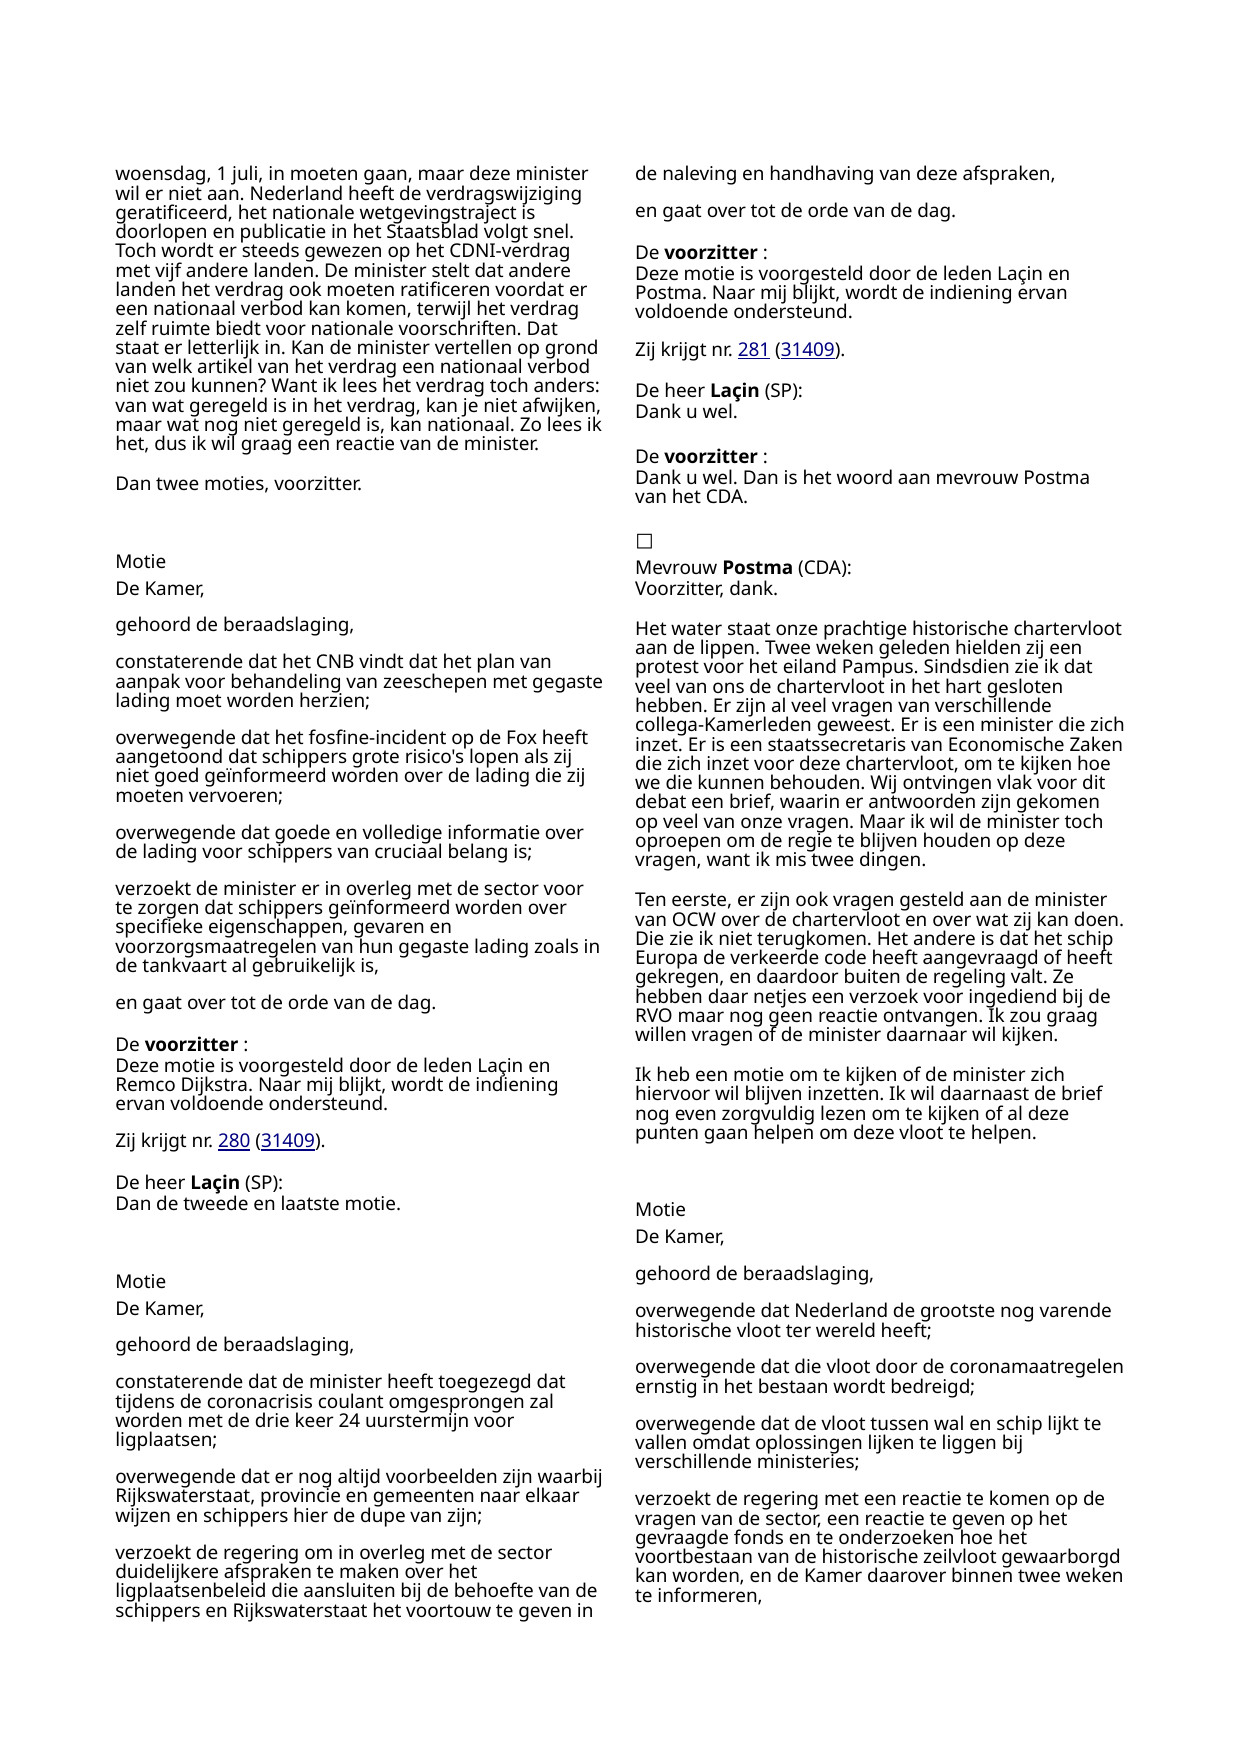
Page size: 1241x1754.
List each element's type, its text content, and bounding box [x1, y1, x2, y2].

text overwegende dat goede en volledige informatie over de lading voor schippers van cruciaal belang is; [115, 824, 605, 862]
text Zij krijgt nr. 281 (31409). [635, 341, 1125, 360]
text Ten eerste, er zijn ook vragen gesteld aan de minister van OCW over de chartervloot en over wat zij kan doen. Die zie ik niet terugkomen. Het andere is dat het schip Europa de verkeerde code heeft aangevraagd of heeft gekregen, en daardoor buiten de regeling valt. Ze hebben daar netjes een verzoek voor ingediend bij de RVO maar nog geen reactie ontvangen. Ik zou graag willen vragen of de minister daarnaar wil kijken. [635, 891, 1125, 1045]
text Voorzitter, dank. [635, 580, 1125, 599]
text gehoord de beraadslaging, [635, 1265, 1125, 1284]
text Het water staat onze prachtige historische chartervloot aan de lippen. Twee weken geleden hielden zij een protest voor het eiland Pampus. Sindsdien zie ik dat veel van ons de chartervloot in het hart gesloten hebben. Er zijn al veel vragen van verschillende collega-Kamerleden geweest. Er is een minister die zich inzet. Er is een staatssecretaris van Economische Zaken die zich inzet voor deze chartervloot, om te kijken hoe we die kunnen behouden. Wij ontvingen vlak voor dit debat een brief, waarin er antwoorden zijn gekomen op veel van onze vragen. Maar ik wil de minister toch oproepen om de regie te blijven houden op deze vragen, want ik mis twee dingen. [635, 620, 1125, 871]
text Zij krijgt nr. 280 (31409). [115, 1132, 605, 1152]
text overwegende dat er nog altijd voorbeelden zijn waarbij Rijkswaterstaat, provincie en gemeenten naar elkaar wijzen en schippers hier de dupe van zijn; [115, 1468, 605, 1526]
text gehoord de beraadslaging, [115, 1336, 605, 1356]
text De heer Laçin (SP): [115, 1169, 605, 1195]
text De Kamer, [635, 1228, 1125, 1248]
text overwegende dat Nederland de grootste nog varende historische vloot ter wereld heeft; [635, 1302, 1125, 1341]
text Deze motie is voorgesteld door de leden Laçin en Remco Dijkstra. Naar mij blijkt, wordt de indiening ervan voldoende ondersteund. [115, 1057, 605, 1114]
text de naleving en handhaving van deze afspraken, [635, 165, 1125, 184]
text constaterende dat de minister heeft toegezegd dat tijdens de coronacrisis coulant omgesprongen zal worden met de drie keer 24 uurstermijn voor ligplaatsen; [115, 1373, 605, 1451]
text Motie [115, 548, 605, 573]
text De voorzitter : [635, 239, 1125, 265]
text De Kamer, [115, 1299, 605, 1319]
text Motie [635, 1197, 1125, 1222]
text Dank u wel. [635, 403, 1125, 423]
text overwegende dat het fosfine-incident op de Fox heeft aangetoond dat schippers grote risico's lopen als zij niet goed geïnformeerd worden over de lading die zij moeten vervoeren; [115, 729, 605, 806]
text en gaat over tot de orde van de dag. [635, 202, 1125, 222]
text Mevrouw Postma (CDA): [635, 554, 1125, 580]
text verzoekt de regering om in overleg met de sector duidelijkere afspraken te maken over het ligplaatsenbeleid die aansluiten bij de behoefte van de schippers en Rijkswaterstaat het voortouw te geven in [115, 1544, 605, 1621]
text verzoekt de regering met een reactie te komen op de vragen van de sector, een reactie te geven op het gevraagde fonds en te onderzoeken hoe het voortbestaan van de historische zeilvloot gewaarborgd kan worden, en de Kamer daarover binnen twee weken te informeren, [635, 1490, 1125, 1606]
text en gaat over tot de orde van de dag. [115, 994, 605, 1013]
text Deze motie is voorgesteld door de leden Laçin en Postma. Naar mij blijkt, wordt de indiening ervan voldoende ondersteund. [635, 265, 1125, 323]
text constaterende dat het CNB vindt dat het plan van aanpak voor behandeling van zeeschepen met gegaste lading moet worden herzien; [115, 653, 605, 711]
text woensdag, 1 juli, in moeten gaan, maar deze minister wil er niet aan. Nederland heeft de verdragswijziging geratificeerd, het nationale wetgevingstraject is doorlopen en publicatie in het Staatsblad volgt snel. Toch wordt er steeds gewezen op het CDNI-verdrag met vijf andere landen. De minister stelt dat andere landen het verdrag ook moeten ratificeren voordat er een nationaal verbod kan komen, terwijl het verdrag zelf ruimte biedt voor nationale voorschriften. Dat staat er letterlijk in. Kan de minister vertellen op grond van welk artikel van het verdrag een nationaal verbod niet zou kunnen? Want ik lees het verdrag toch anders: van wat geregeld is in het verdrag, kan je niet afwijken, maar wat nog niet geregeld is, kan nationaal. Zo lees ik het, dus ik wil graag een reactie van de minister. [115, 165, 605, 454]
text verzoekt de minister er in overleg met de sector voor te zorgen dat schippers geïnformeerd worden over specifieke eigenschappen, gevaren en voorzorgsmaatregelen van hun gegaste lading zoals in de tankvaart al gebruikelijk is, [115, 880, 605, 976]
text Dan de tweede en laatste motie. [115, 1195, 605, 1214]
text Dank u wel. Dan is het woord aan mevrouw Postma van het CDA. [635, 469, 1125, 508]
text overwegende dat die vloot door de coronamaatregelen ernstig in het bestaan wordt bedreigd; [635, 1358, 1125, 1397]
text De voorzitter : [115, 1031, 605, 1057]
text Ik heb een motie om te kijken of de minister zich hiervoor wil blijven inzetten. Ik wil daarnaast de brief nog even zorgvuldig lezen om te kijken of al deze punten gaan helpen om deze vloot te helpen. [635, 1066, 1125, 1143]
text Dan twee moties, voorzitter. [115, 475, 605, 494]
text De Kamer, [115, 579, 605, 599]
text Motie [115, 1268, 605, 1293]
text gehoord de beraadslaging, [115, 616, 605, 636]
text De voorzitter : [635, 443, 1125, 469]
text overwegende dat de vloot tussen wal en schip lijkt te vallen omdat oplossingen lijken te liggen bij verschillende ministeries; [635, 1415, 1125, 1473]
text De heer Laçin (SP): [635, 378, 1125, 403]
text ⬜ [635, 528, 1125, 554]
